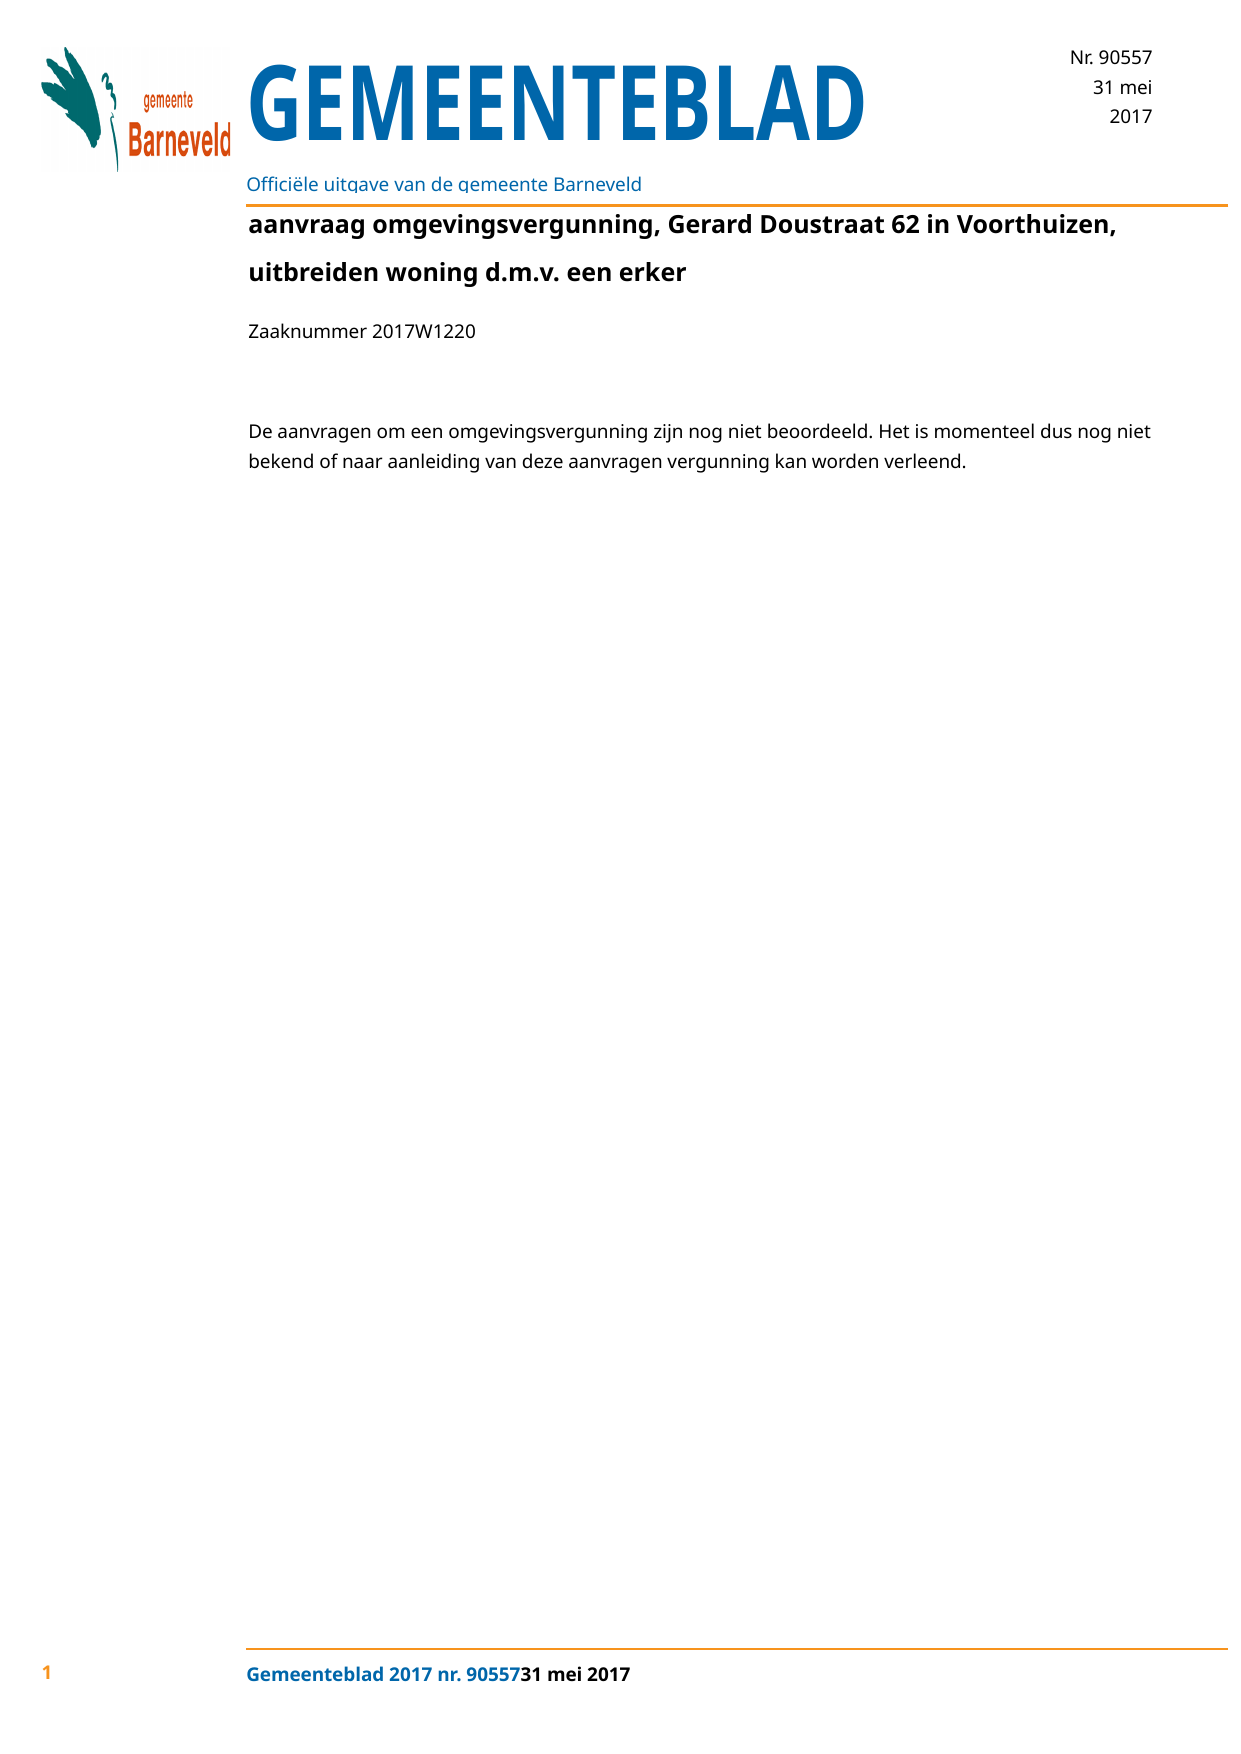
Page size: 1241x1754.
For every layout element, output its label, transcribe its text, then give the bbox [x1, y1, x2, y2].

text De aanvragen om een omgevingsvergunning zijn nog niet beoordeeld. Het is momenteel dus nog niet bekend of naar aanleiding van deze aanvragen vergunning kan worden verleend. [248, 419, 1152, 474]
picture [41, 47, 231, 172]
text aanvraag omgevingsvergunning, Gerard Doustraat 62 in Voorthuizen, uitbreiden woning d.m.v. een erker [248, 207, 1152, 288]
text Zaaknummer 2017W1220 [248, 318, 1152, 344]
